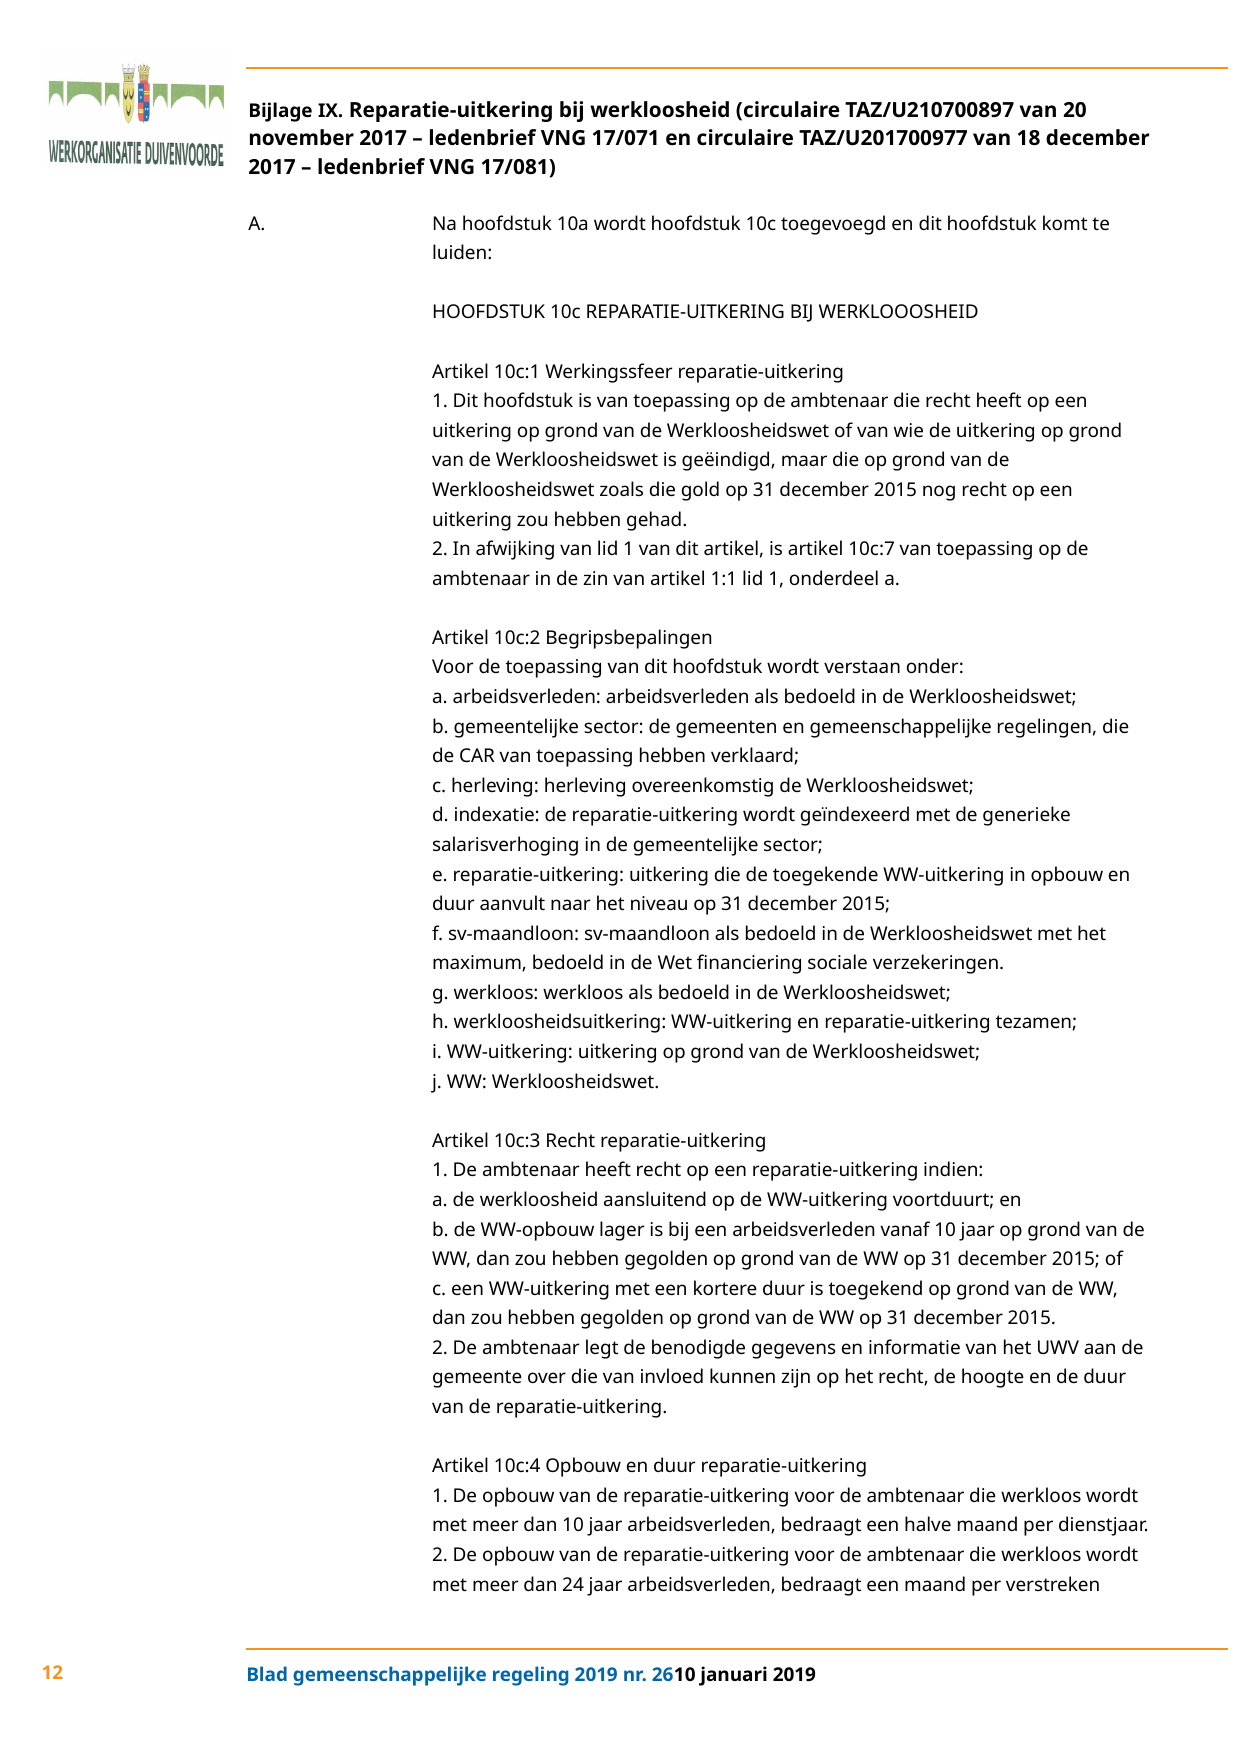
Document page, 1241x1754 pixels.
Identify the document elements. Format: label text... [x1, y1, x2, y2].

picture [41, 47, 231, 172]
text Bijlage IX. Reparatie-uitkering bij werkloosheid (circulaire TAZ/U210700897 van 20 november 2017 – ledenbrief VNG 17/071 en circulaire TAZ/U201700977 van 18 december 2017 – ledenbrief VNG 17/081) [248, 95, 1152, 180]
table_header Na hoofdstuk 10a wordt hoofdstuk 10c toegevoegd en dit hoofdstuk komt te luiden: HOOFDSTUK 10c REPARATIE-UITKERING BIJ WERKLOOOSHEID Artikel 10c:1 Werkingssfeer reparatie-uitkering 1. Dit hoofdstuk is van toepassing op de ambtenaar die recht heeft op een uitkering op grond van de Werkloosheidswet of van wie de uitkering op grond van de Werkloosheidswet is geëindigd, maar die op grond van de Werkloosheidswet zoals die gold op 31 december 2015 nog recht op een uitkering zou hebben gehad. 2. In afwijking van lid 1 van dit artikel, is artikel 10c:7 van toepassing op de ambtenaar in de zin van artikel 1:1 lid 1, onderdeel a. Artikel 10c:2 Begripsbepalingen Voor de toepassing van dit hoofdstuk wordt verstaan onder: a. arbeidsverleden: arbeidsverleden als bedoeld in de Werkloosheidswet; b. gemeentelijke sector: de gemeenten en gemeenschappelijke regelingen, die de CAR van toepassing hebben verklaard; c. herleving: herleving overeenkomstig de Werkloosheidswet; d. indexatie: de reparatie-uitkering wordt geïndexeerd met de generieke salarisverhoging in de gemeentelijke sector; e. reparatie-uitkering: uitkering die de toegekende WW-uitkering in opbouw en duur aanvult naar het niveau op 31 december 2015; f. sv-maandloon: sv-maandloon als bedoeld in de Werkloosheidswet met het maximum, bedoeld in de Wet financiering sociale verzekeringen. g. werkloos: werkloos als bedoeld in de Werkloosheidswet; h. werkloosheidsuitkering: WW-uitkering en reparatie-uitkering tezamen; i. WW-uitkering: uitkering op grond van de Werkloosheidswet; j. WW: Werkloosheidswet. Artikel 10c:3 Recht reparatie-uitkering 1. De ambtenaar heeft recht op een reparatie-uitkering indien: a. de werkloosheid aansluitend op de WW-uitkering voortduurt; en b. de WW-opbouw lager is bij een arbeidsverleden vanaf 10 jaar op grond van de WW, dan zou hebben gegolden op grond van de WW op 31 december 2015; of c. een WW-uitkering met een kortere duur is toegekend op grond van de WW, dan zou hebben gegolden op grond van de WW op 31 december 2015. 2. De ambtenaar legt de benodigde gegevens en informatie van het UWV aan de gemeente over die van invloed kunnen zijn op het recht, de hoogte en de duur van de reparatie-uitkering. Artikel 10c:4 Opbouw en duur reparatie-uitkering 1. De opbouw van de reparatie-uitkering voor de ambtenaar die werkloos wordt met meer dan 10 jaar arbeidsverleden, bedraagt een halve maand per dienstjaar. 2. De opbouw van de reparatie-uitkering voor de ambtenaar die werkloos wordt met meer dan 24 jaar arbeidsverleden, bedraagt een maand per verstreken [432, 210, 1152, 1596]
table_header A. [248, 210, 432, 1596]
